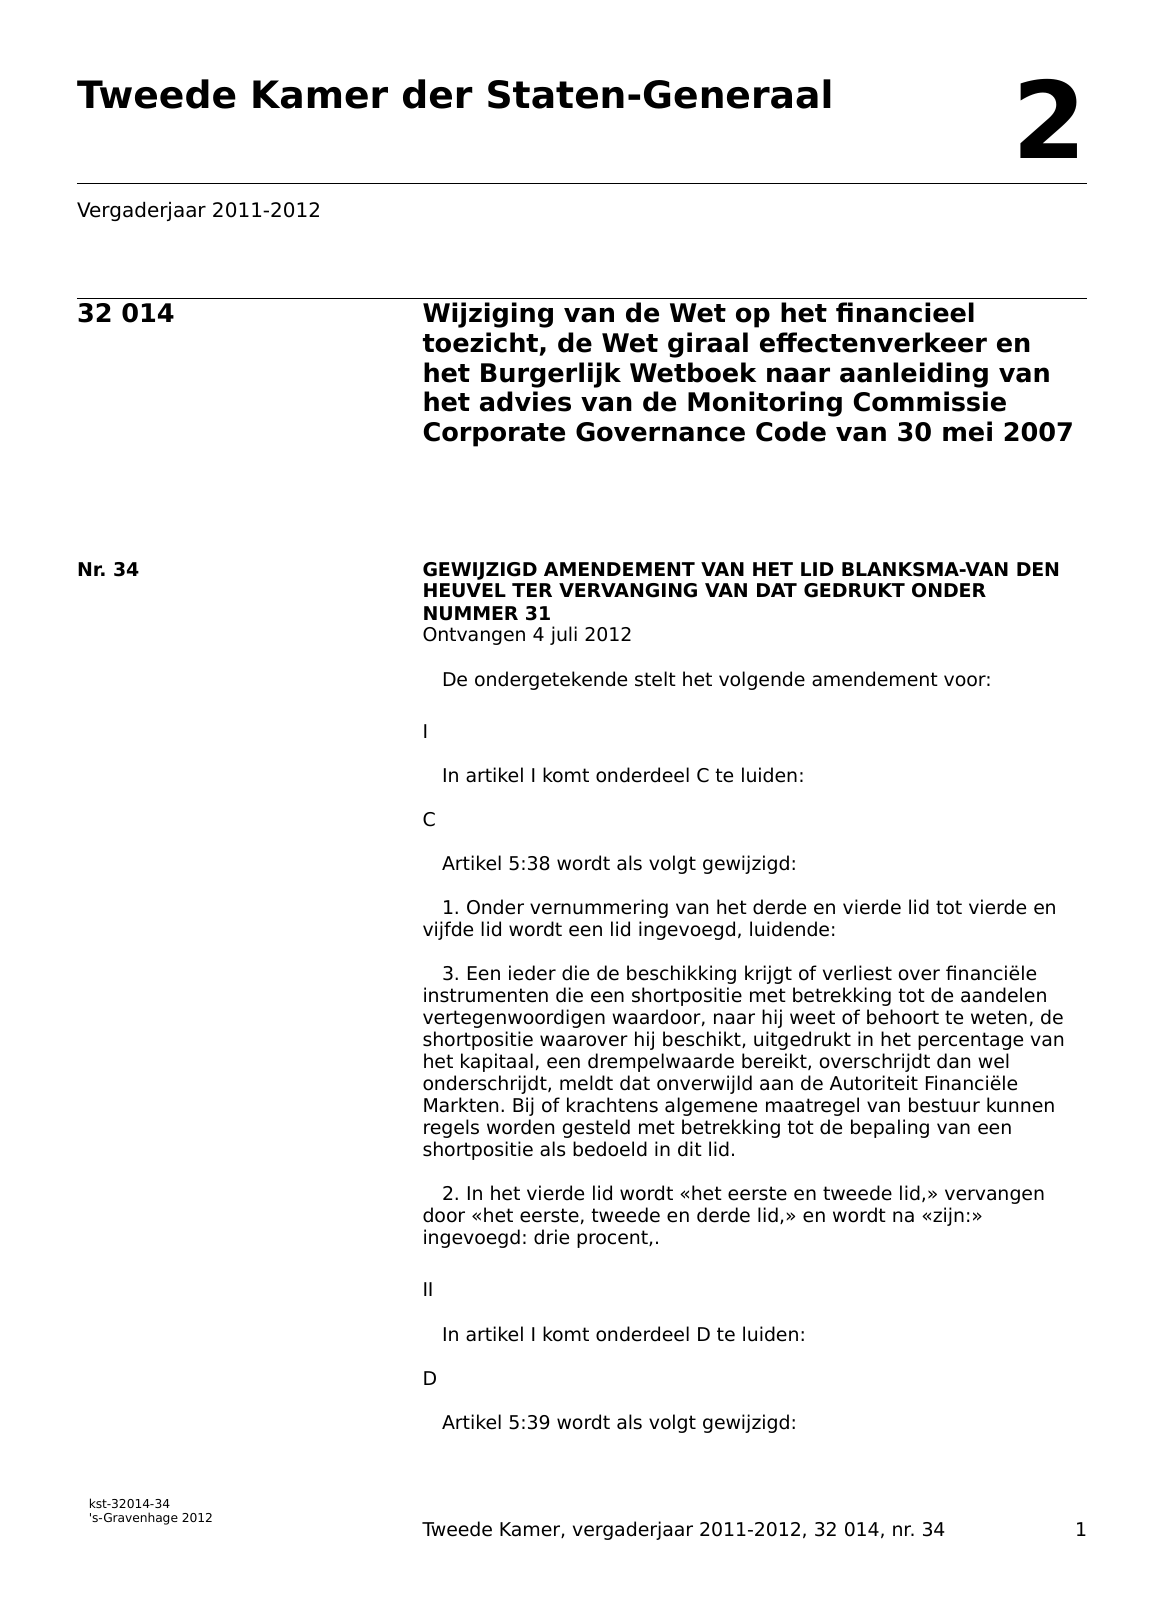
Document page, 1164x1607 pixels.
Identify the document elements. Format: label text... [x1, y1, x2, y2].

table_header 2 [886, 59, 1087, 183]
subtitle II [422, 1279, 1087, 1301]
subtitle 32 014 Wijziging van de Wet op het financieel toezicht, de Wet giraal effectenverkeer en het Burgerlijk Wetboek naar aanleiding van het advies van de Monitoring Commissie Corporate Governance Code van 30 mei 2007 [77, 299, 1087, 447]
text De ondergetekende stelt het volgende amendement voor: [422, 668, 1087, 691]
table_cell Vergaderjaar 2011-2012 [77, 184, 1087, 298]
text 1. Onder vernummering van het derde en vierde lid tot vierde en vijfde lid wordt een lid ingevoegd, luidende: [422, 897, 1087, 941]
subtitle Nr. 34 GEWIJZIGD AMENDEMENT VAN HET LID BLANKSMA-VAN DEN HEUVEL TER VERVANGING VAN DAT GEDRUKT ONDER NUMMER 31 [77, 558, 1087, 624]
text 's-Gravenhage 2012 [88, 1511, 323, 1525]
subtitle I [422, 721, 1087, 742]
text 3. Een ieder die de beschikking krijgt of verliest over financiële instrumenten die een shortpositie met betrekking tot de aandelen vertegenwoordigen waardoor, naar hij weet of behoort te weten, de shortpositie waarover hij beschikt, uitgedrukt in het percentage van het kapitaal, een drempelwaarde bereikt, overschrijdt dan wel onderschrijdt, meldt dat onverwijld aan de Autoriteit Financiële Markten. Bij of krachtens algemene maatregel van bestuur kunnen regels worden gesteld met betrekking tot de bepaling van een shortpositie als bedoeld in dit lid. [422, 963, 1087, 1161]
text In artikel I komt onderdeel D te luiden: [422, 1323, 1087, 1345]
text 2. In het vierde lid wordt «het eerste en tweede lid,» vervangen door «het eerste, tweede en derde lid,» en wordt na «zijn:» ingevoegd: drie procent,. [422, 1183, 1087, 1249]
text Artikel 5:39 wordt als volgt gewijzigd: [422, 1412, 1087, 1434]
text kst-32014-34 [88, 1497, 323, 1511]
text D [422, 1368, 1087, 1389]
text Ontvangen 4 juli 2012 [422, 624, 1087, 646]
text In artikel I komt onderdeel C te luiden: [422, 765, 1087, 787]
table_header Tweede Kamer der Staten-Generaal [77, 59, 886, 183]
text C [422, 809, 1087, 831]
text Artikel 5:38 wordt als volgt gewijzigd: [422, 853, 1087, 875]
